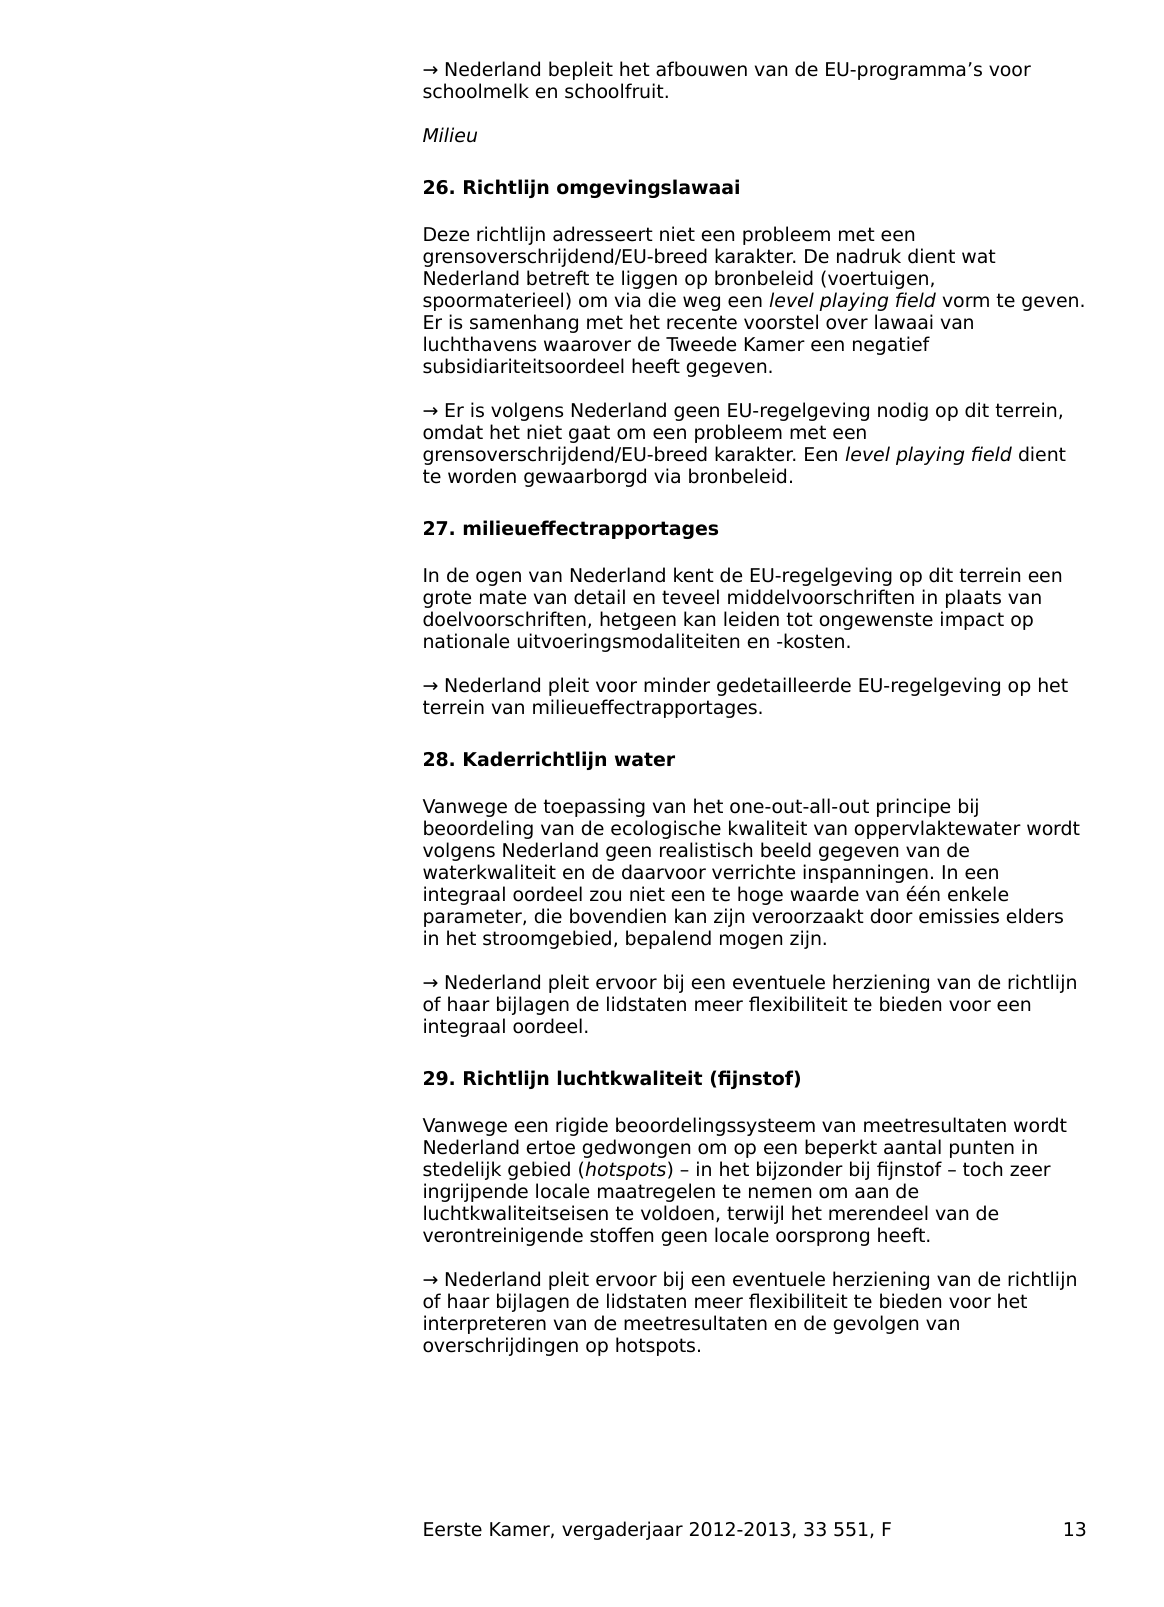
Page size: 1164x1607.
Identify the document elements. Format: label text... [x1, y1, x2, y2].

text In de ogen van Nederland kent de EU-regelgeving op dit terrein een grote mate van detail en teveel middelvoorschriften in plaats van doelvoorschriften, hetgeen kan leiden tot ongewenste impact op nationale uitvoeringsmodaliteiten en -kosten. [422, 565, 1087, 653]
text → Nederland bepleit het afbouwen van de EU-programma’s voor schoolmelk en schoolfruit. [422, 59, 1087, 103]
text Vanwege de toepassing van het one-out-all-out principe bij beoordeling van de ecologische kwaliteit van oppervlaktewater wordt volgens Nederland geen realistisch beeld gegeven van de waterkwaliteit en de daarvoor verrichte inspanningen. In een integraal oordeel zou niet een te hoge waarde van één enkele parameter, die bovendien kan zijn veroorzaakt door emissies elders in het stroomgebied, bepalend mogen zijn. [422, 796, 1087, 950]
subtitle 27. milieueffectrapportages [422, 518, 1087, 540]
text → Nederland pleit ervoor bij een eventuele herziening van de richtlijn of haar bijlagen de lidstaten meer flexibiliteit te bieden voor het interpreteren van de meetresultaten en de gevolgen van overschrijdingen op hotspots. [422, 1269, 1087, 1357]
text → Nederland pleit voor minder gedetailleerde EU-regelgeving op het terrein van milieueffectrapportages. [422, 675, 1087, 719]
subtitle 29. Richtlijn luchtkwaliteit (fijnstof) [422, 1068, 1087, 1090]
text Deze richtlijn adresseert niet een probleem met een grensoverschrijdend/EU-breed karakter. De nadruk dient wat Nederland betreft te liggen op bronbeleid (voertuigen, spoormaterieel) om via die weg een level playing field vorm te geven. Er is samenhang met het recente voorstel over lawaai van luchthavens waarover de Tweede Kamer een negatief subsidiariteitsoordeel heeft gegeven. [422, 224, 1087, 378]
subtitle 28. Kaderrichtlijn water [422, 749, 1087, 771]
text → Nederland pleit ervoor bij een eventuele herziening van de richtlijn of haar bijlagen de lidstaten meer flexibiliteit te bieden voor een integraal oordeel. [422, 972, 1087, 1038]
subtitle Milieu [422, 125, 1087, 147]
text → Er is volgens Nederland geen EU-regelgeving nodig op dit terrein, omdat het niet gaat om een probleem met een grensoverschrijdend/EU-breed karakter. Een level playing field dient te worden gewaarborgd via bronbeleid. [422, 400, 1087, 488]
text Vanwege een rigide beoordelingssysteem van meetresultaten wordt Nederland ertoe gedwongen om op een beperkt aantal punten in stedelijk gebied (hotspots) – in het bijzonder bij fijnstof – toch zeer ingrijpende locale maatregelen te nemen om aan de luchtkwaliteitseisen te voldoen, terwijl het merendeel van de verontreinigende stoffen geen locale oorsprong heeft. [422, 1115, 1087, 1247]
subtitle 26. Richtlijn omgevingslawaai [422, 177, 1087, 199]
